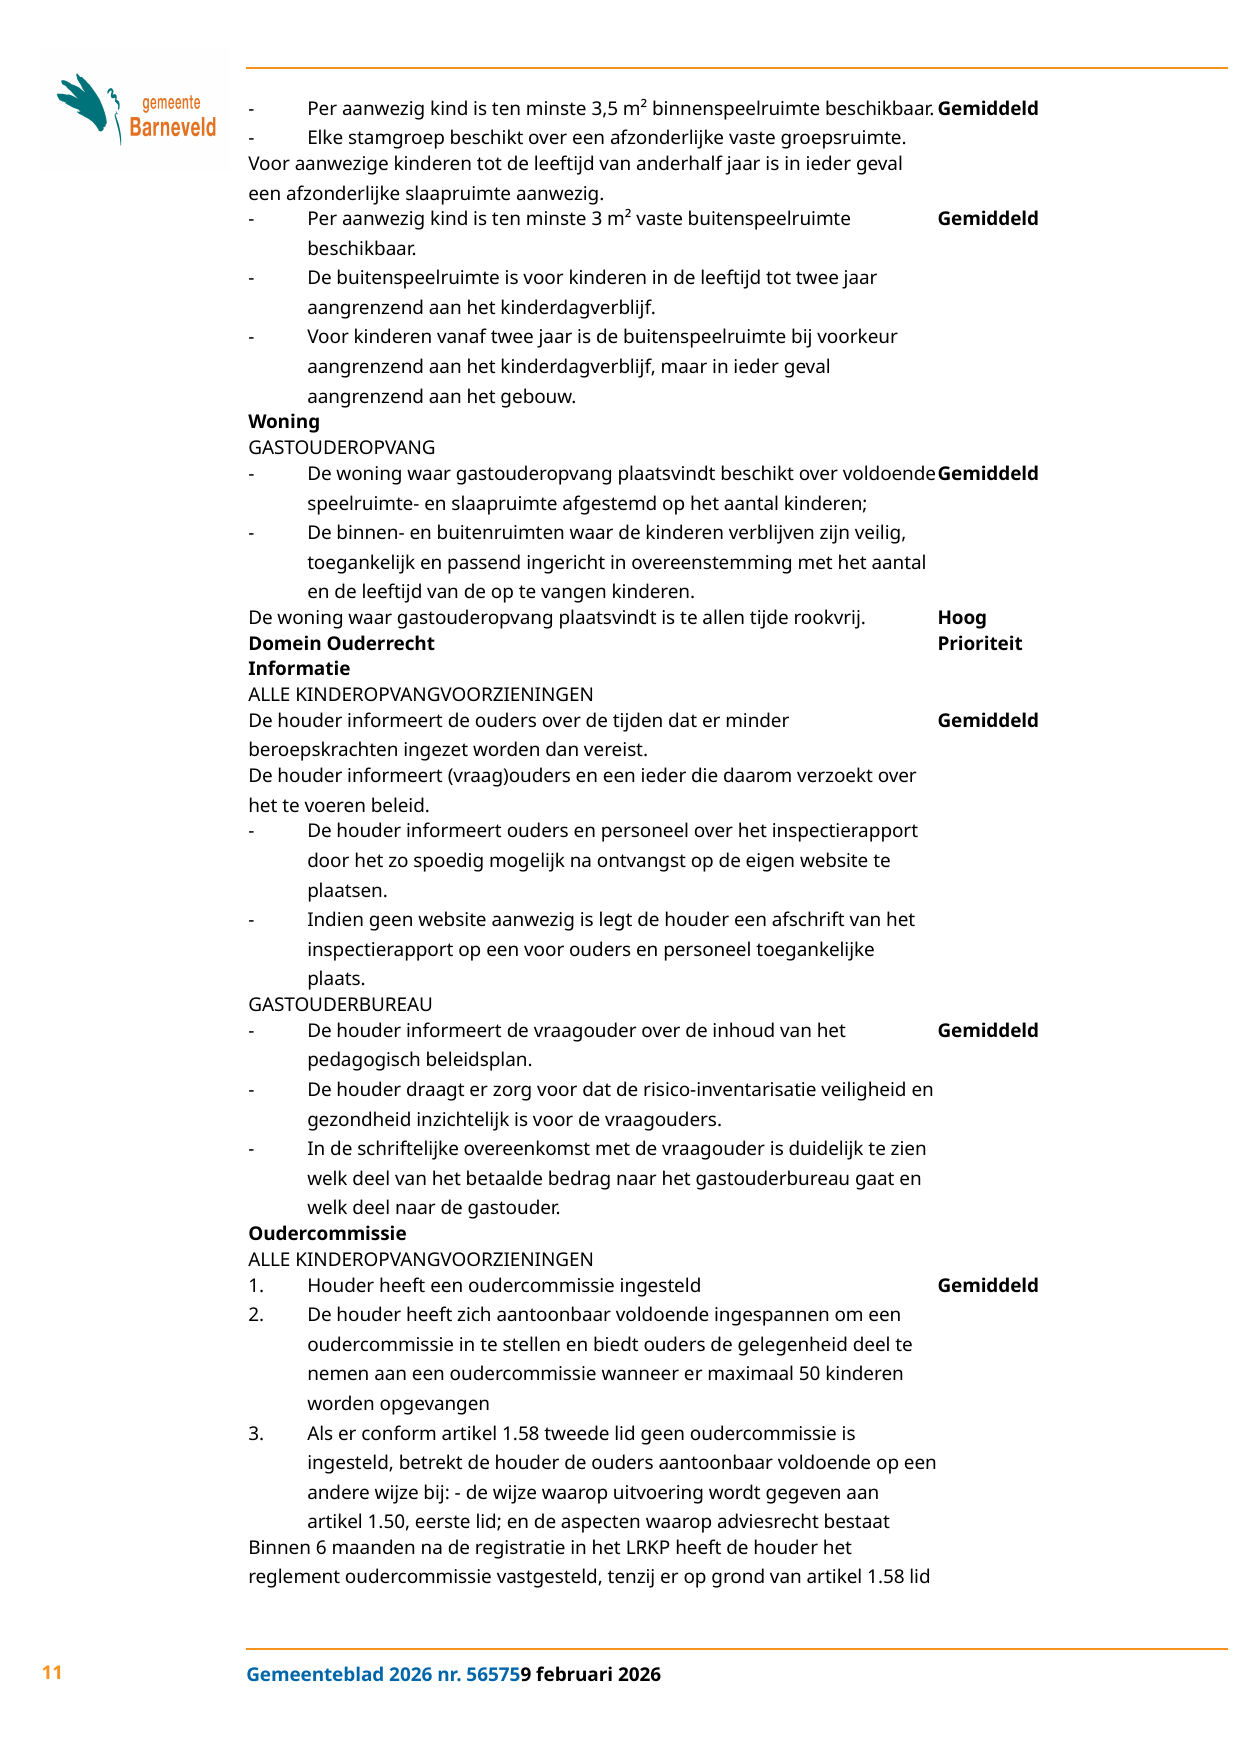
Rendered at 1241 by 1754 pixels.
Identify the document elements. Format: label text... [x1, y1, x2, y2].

table_cell Domein Ouderrecht [248, 630, 937, 656]
table_cell Gemiddeld [937, 205, 1152, 409]
table_cell De houder informeert (vraag)ouders en een ieder die daarom verzoekt over het te voeren beleid. [248, 763, 937, 818]
table_cell Binnen 6 maanden na de registratie in het LRKP heeft de houder het reglement oudercommissie vastgesteld, tenzij er op grond van artikel 1.58 lid [248, 1534, 937, 1589]
table_cell Hoog [937, 604, 1152, 630]
table_cell ALLE KINDEROPVANGVOORZIENINGEN [248, 1246, 1152, 1272]
table_cell GASTOUDERBUREAU [248, 991, 1152, 1017]
table_cell Gemiddeld [937, 1272, 1152, 1589]
picture [41, 47, 231, 172]
table_cell GASTOUDEROPVANG [248, 434, 1152, 460]
table_cell De houder informeert de vraagouder over de inhoud van het pedagogisch beleidsplan. De houder draagt er zorg voor dat de risico-inventarisatie veiligheid en gezondheid inzichtelijk is voor de vraagouders. In de schriftelijke overeenkomst met de vraagouder is duidelijk te zien welk deel van het betaalde bedrag naar het gastouderbureau gaat en welk deel naar de gastouder. [248, 1017, 937, 1220]
table_cell De houder informeert de ouders over de tijden dat er minder beroepskrachten ingezet worden dan vereist. [248, 707, 937, 762]
table_cell Woning [248, 409, 1152, 434]
table_cell Gemiddeld [937, 1017, 1152, 1220]
table_cell Per aanwezig kind is ten minste 3 m² vaste buitenspeelruimte beschikbaar. De buitenspeelruimte is voor kinderen in de leeftijd tot twee jaar aangrenzend aan het kinderdagverblijf. Voor kinderen vanaf twee jaar is de buitenspeelruimte bij voorkeur aangrenzend aan het kinderdagverblijf, maar in ieder geval aangrenzend aan het gebouw. [248, 205, 937, 409]
table_cell Voor aanwezige kinderen tot de leeftijd van anderhalf jaar is in ieder geval een afzonderlijke slaapruimte aanwezig. [248, 150, 937, 205]
table_cell Informatie [248, 656, 1152, 681]
table_cell Gemiddeld [937, 95, 1152, 205]
table_cell Prioriteit [937, 630, 1152, 656]
table_cell Houder heeft een oudercommissie ingesteld De houder heeft zich aantoonbaar voldoende ingespannen om een oudercommissie in te stellen en biedt ouders de gelegenheid deel te nemen aan een oudercommissie wanneer er maximaal 50 kinderen worden opgevangen Als er conform artikel 1.58 tweede lid geen oudercommissie is ingesteld, betrekt de houder de ouders aantoonbaar voldoende op een andere wijze bij: - de wijze waarop uitvoering wordt gegeven aan artikel 1.50, eerste lid; en de aspecten waarop adviesrecht bestaat [248, 1272, 937, 1534]
table_cell Gemiddeld [937, 460, 1152, 604]
table_cell Oudercommissie [248, 1220, 1152, 1246]
table_cell Per aanwezig kind is ten minste 3,5 m² binnenspeelruimte beschikbaar. Elke stamgroep beschikt over een afzonderlijke vaste groepsruimte. [248, 95, 937, 150]
table_cell Gemiddeld [937, 707, 1152, 991]
table_cell De woning waar gastouderopvang plaatsvindt beschikt over voldoende speelruimte- en slaapruimte afgestemd op het aantal kinderen; De binnen- en buitenruimten waar de kinderen verblijven zijn veilig, toegankelijk en passend ingericht in overeenstemming met het aantal en de leeftijd van de op te vangen kinderen. [248, 460, 937, 604]
table_cell De houder informeert ouders en personeel over het inspectierapport door het zo spoedig mogelijk na ontvangst op de eigen website te plaatsen. Indien geen website aanwezig is legt de houder een afschrift van het inspectierapport op een voor ouders en personeel toegankelijke plaats. [248, 818, 937, 991]
table_cell ALLE KINDEROPVANGVOORZIENINGEN [248, 681, 1152, 707]
table_cell De woning waar gastouderopvang plaatsvindt is te allen tijde rookvrij. [248, 604, 937, 630]
